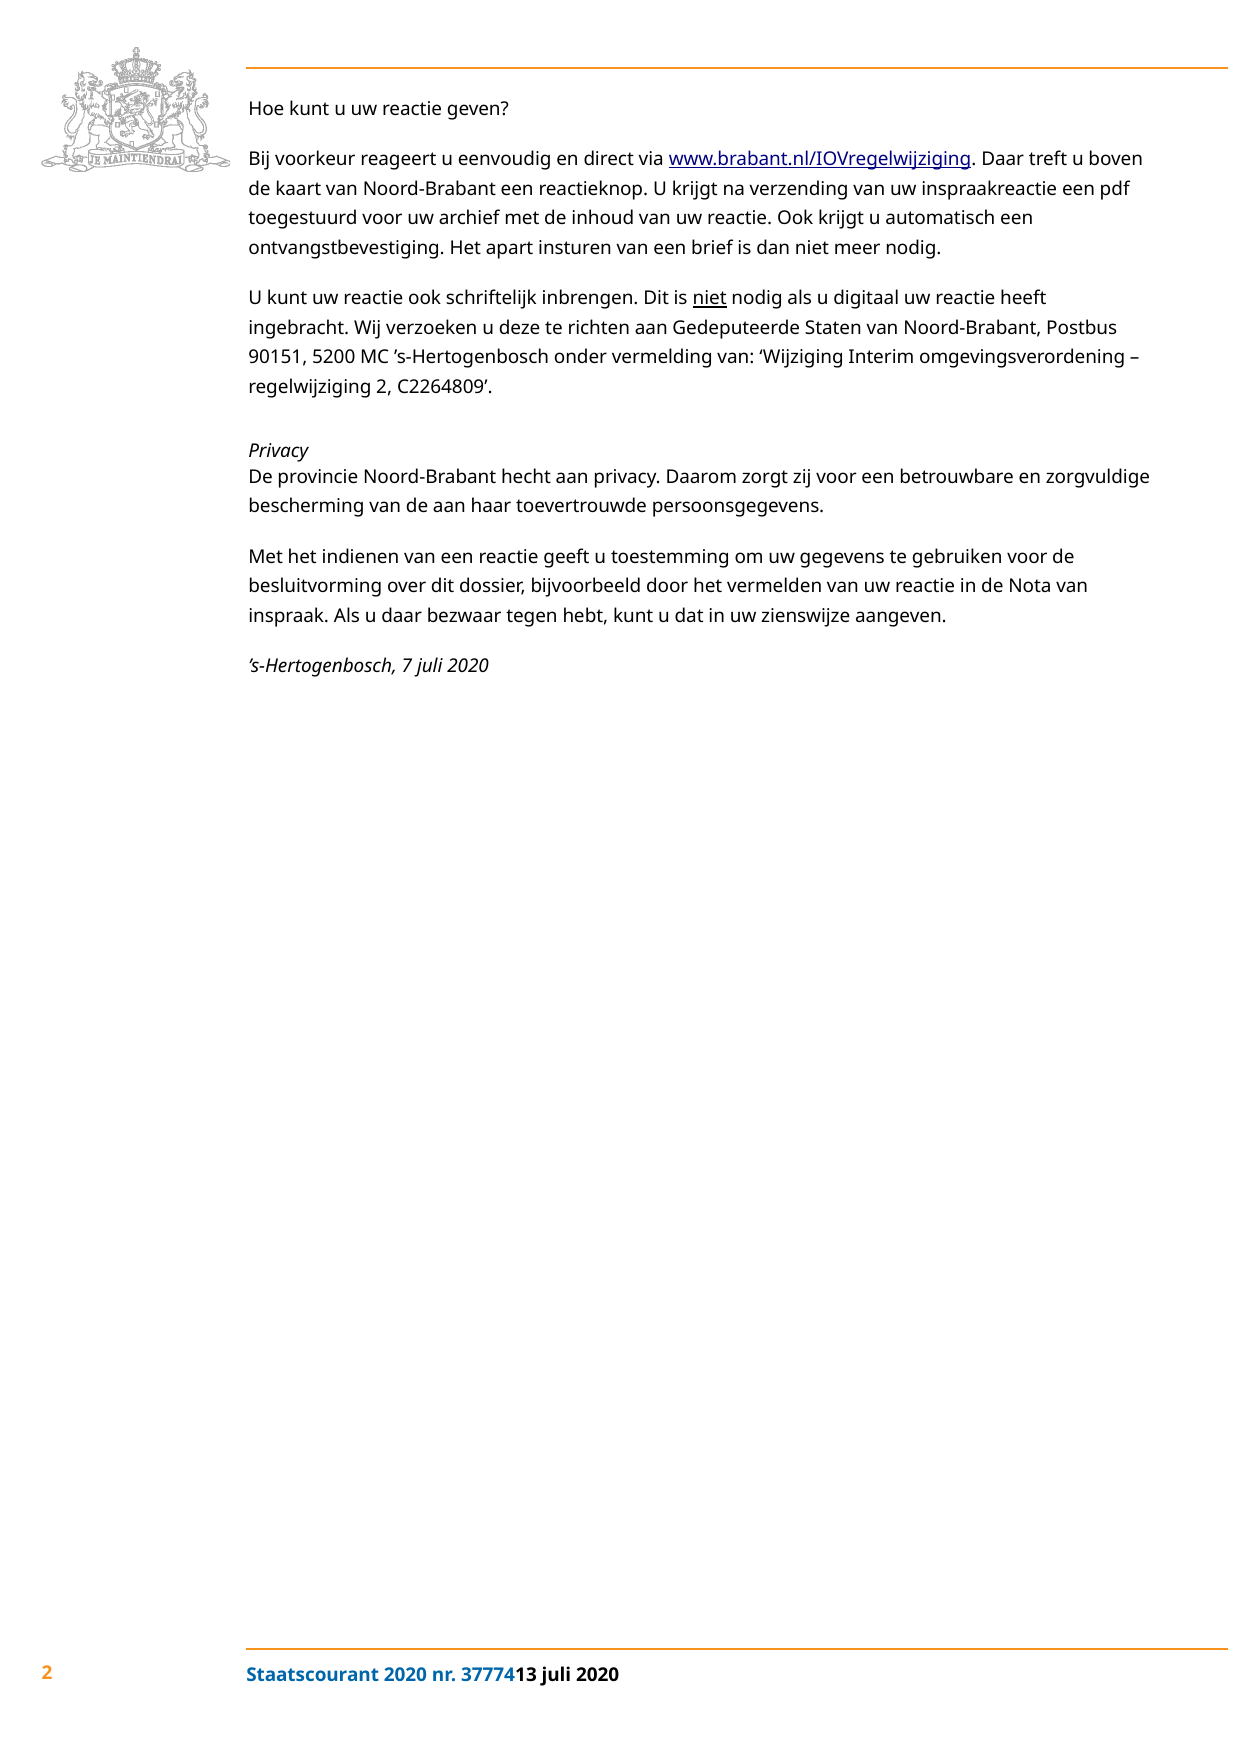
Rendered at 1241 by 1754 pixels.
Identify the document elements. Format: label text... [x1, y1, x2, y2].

text Met het indienen van een reactie geeft u toestemming om uw gegevens te gebruiken voor de besluitvorming over dit dossier, bijvoorbeeld door het vermelden van uw reactie in de Nota van inspraak. Als u daar bezwaar tegen hebt, kunt u dat in uw zienswijze aangeven. [248, 543, 1152, 628]
text U kunt uw reactie ook schriftelijk inbrengen. Dit is niet nodig als u digitaal uw reactie heeft ingebracht. Wij verzoeken u deze te richten aan Gedeputeerde Staten van Noord-Brabant, Postbus 90151, 5200 MC ’s-Hertogenbosch onder vermelding van: ‘Wijziging Interim omgevingsverordening – regelwijziging 2, C2264809’. [248, 284, 1152, 399]
text Bij voorkeur reageert u eenvoudig en direct via www.brabant.nl/IOVregelwijziging. Daar treft u boven de kaart van Noord-Brabant een reactieknop. U krijgt na verzending van uw inspraakreactie een pdf toegestuurd voor uw archief met de inhoud van uw reactie. Ook krijgt u automatisch een ontvangstbevestiging. Het apart insturen van een brief is dan niet meer nodig. [248, 145, 1152, 260]
text De provincie Noord-Brabant hecht aan privacy. Daarom zorgt zij voor een betrouwbare en zorgvuldige bescherming van de aan haar toevertrouwde persoonsgegevens. [248, 463, 1152, 518]
text ’s-Hertogenbosch, 7 juli 2020 [248, 652, 1152, 678]
picture [41, 47, 231, 172]
text Privacy [248, 437, 1152, 463]
text Hoe kunt u uw reactie geven? [248, 95, 1152, 121]
